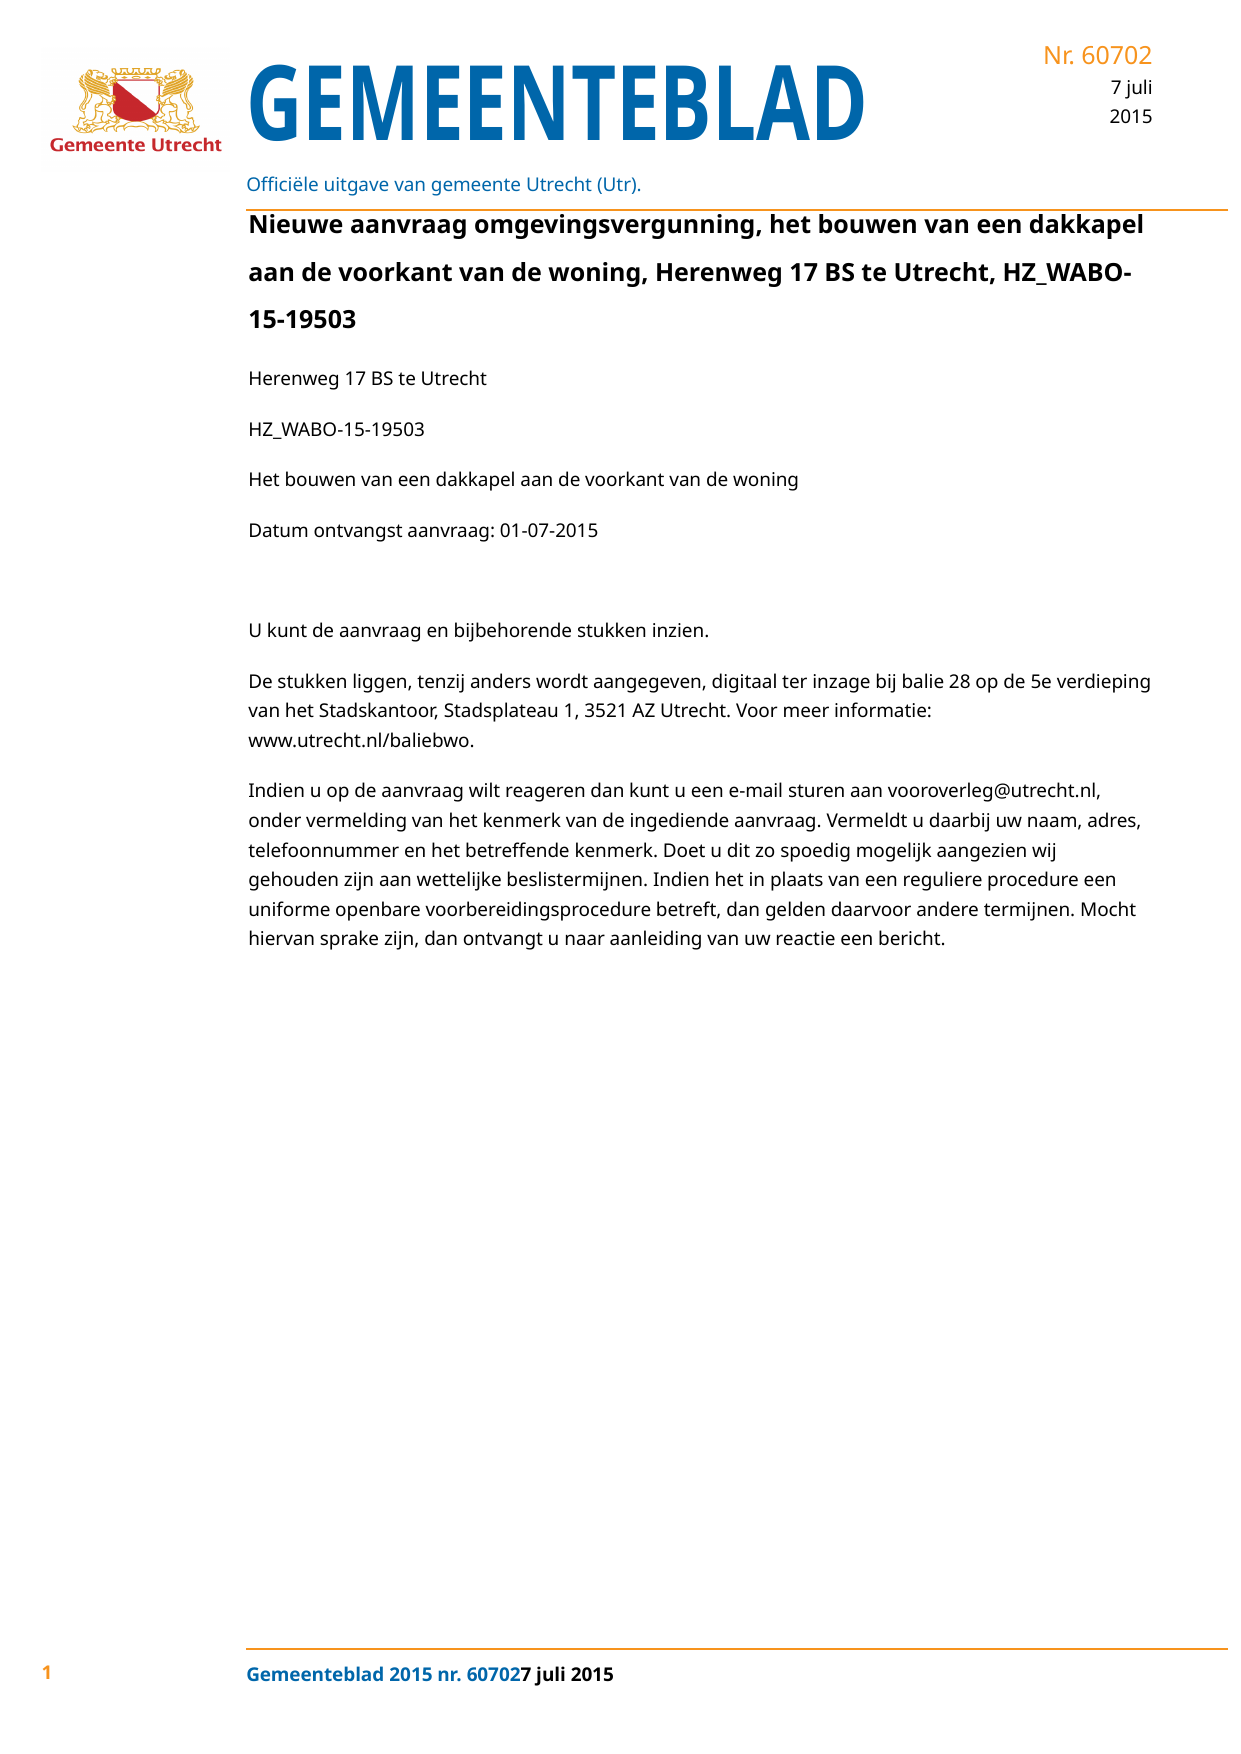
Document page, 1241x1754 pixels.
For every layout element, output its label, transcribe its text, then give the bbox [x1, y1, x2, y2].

text Het bouwen van een dakkapel aan de voorkant van de woning [248, 466, 1152, 492]
text U kunt de aanvraag en bijbehorende stukken inzien. [248, 618, 1152, 643]
text Datum ontvangst aanvraag: 01-07-2015 [248, 517, 1152, 542]
text Herenweg 17 BS te Utrecht [248, 366, 1152, 391]
text Nieuwe aanvraag omgevingsvergunning, het bouwen van een dakkapel aan de voorkant van de woning, Herenweg 17 BS te Utrecht, HZ_WABO-15-19503 [248, 211, 1152, 336]
picture [41, 47, 231, 172]
text Indien u op de aanvraag wilt reageren dan kunt u een e-mail sturen aan vooroverleg@utrecht.nl, onder vermelding van het kenmerk van de ingediende aanvraag. Vermeldt u daarbij uw naam, adres, telefoonnummer en het betreffende kenmerk. Doet u dit zo spoedig mogelijk aangezien wij gehouden zijn aan wettelijke beslistermijnen. Indien het in plaats van een reguliere procedure een uniforme openbare voorbereidingsprocedure betreft, dan gelden daarvoor andere termijnen. Mocht hiervan sprake zijn, dan ontvangt u naar aanleiding van uw reactie een bericht. [248, 778, 1152, 951]
text HZ_WABO-15-19503 [248, 416, 1152, 442]
text De stukken liggen, tenzij anders wordt aangegeven, digitaal ter inzage bij balie 28 op de 5e verdieping van het Stadskantoor, Stadsplateau 1, 3521 AZ Utrecht. Voor meer informatie: www.utrecht.nl/baliebwo. [248, 668, 1152, 753]
